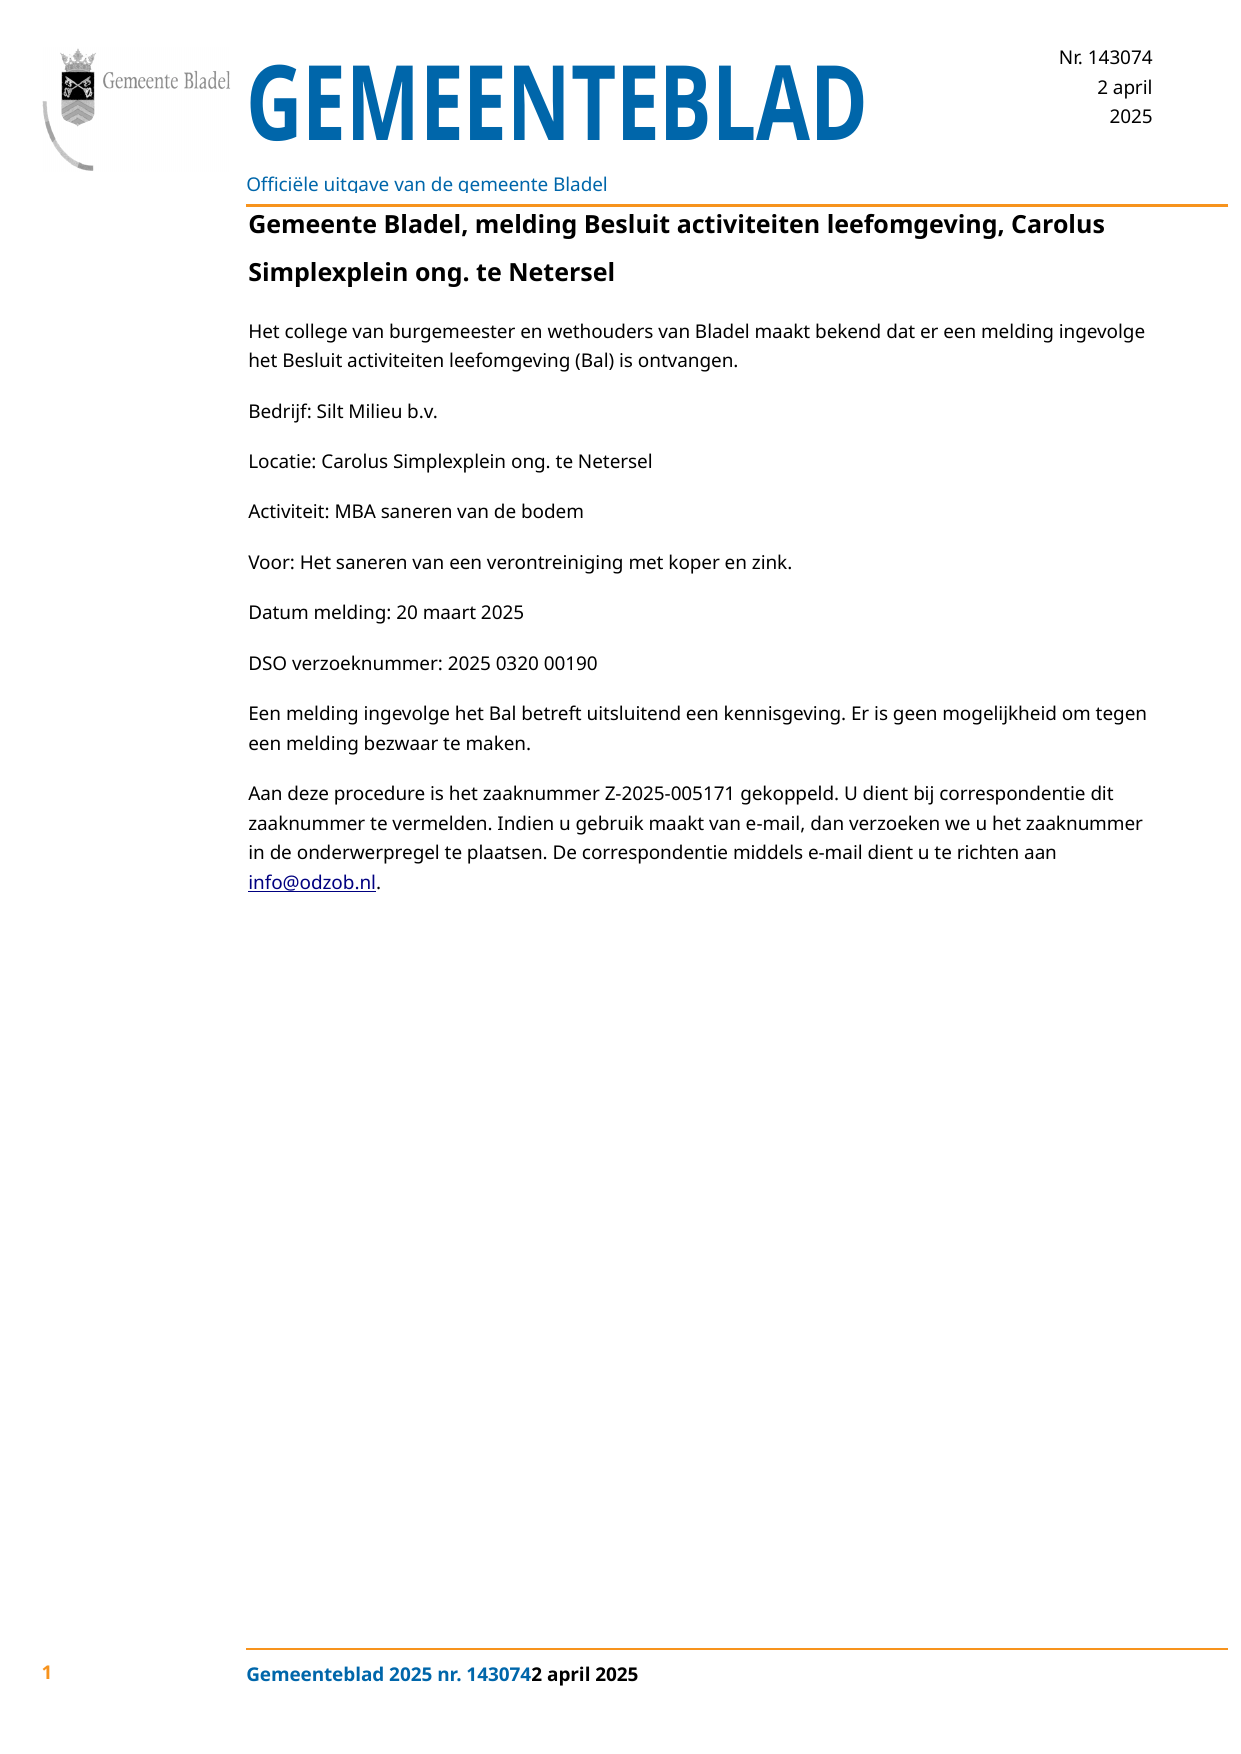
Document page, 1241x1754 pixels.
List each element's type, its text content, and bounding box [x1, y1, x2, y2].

text Bedrijf: Silt Milieu b.v. [248, 398, 1152, 424]
text DSO verzoeknummer: 2025 0320 00190 [248, 650, 1152, 676]
text Gemeente Bladel, melding Besluit activiteiten leefomgeving, Carolus Simplexplein ong. te Netersel [248, 207, 1152, 288]
text Voor: Het saneren van een verontreiniging met koper en zink. [248, 549, 1152, 575]
text Activiteit: MBA saneren van de bodem [248, 499, 1152, 524]
text Datum melding: 20 maart 2025 [248, 599, 1152, 625]
text Aan deze procedure is het zaaknummer Z-2025-005171 gekoppeld. U dient bij correspondentie dit zaaknummer te vermelden. Indien u gebruik maakt van e-mail, dan verzoeken we u het zaaknummer in de onderwerpregel te plaatsen. De correspondentie middels e-mail dient u te richten aan info@odzob.nl. [248, 780, 1152, 895]
text Een melding ingevolge het Bal betreft uitsluitend een kennisgeving. Er is geen mogelijkheid om tegen een melding bezwaar te maken. [248, 700, 1152, 756]
picture [41, 47, 231, 172]
text Het college van burgemeester en wethouders van Bladel maakt bekend dat er een melding ingevolge het Besluit activiteiten leefomgeving (Bal) is ontvangen. [248, 318, 1152, 373]
text Locatie: Carolus Simplexplein ong. te Netersel [248, 448, 1152, 474]
